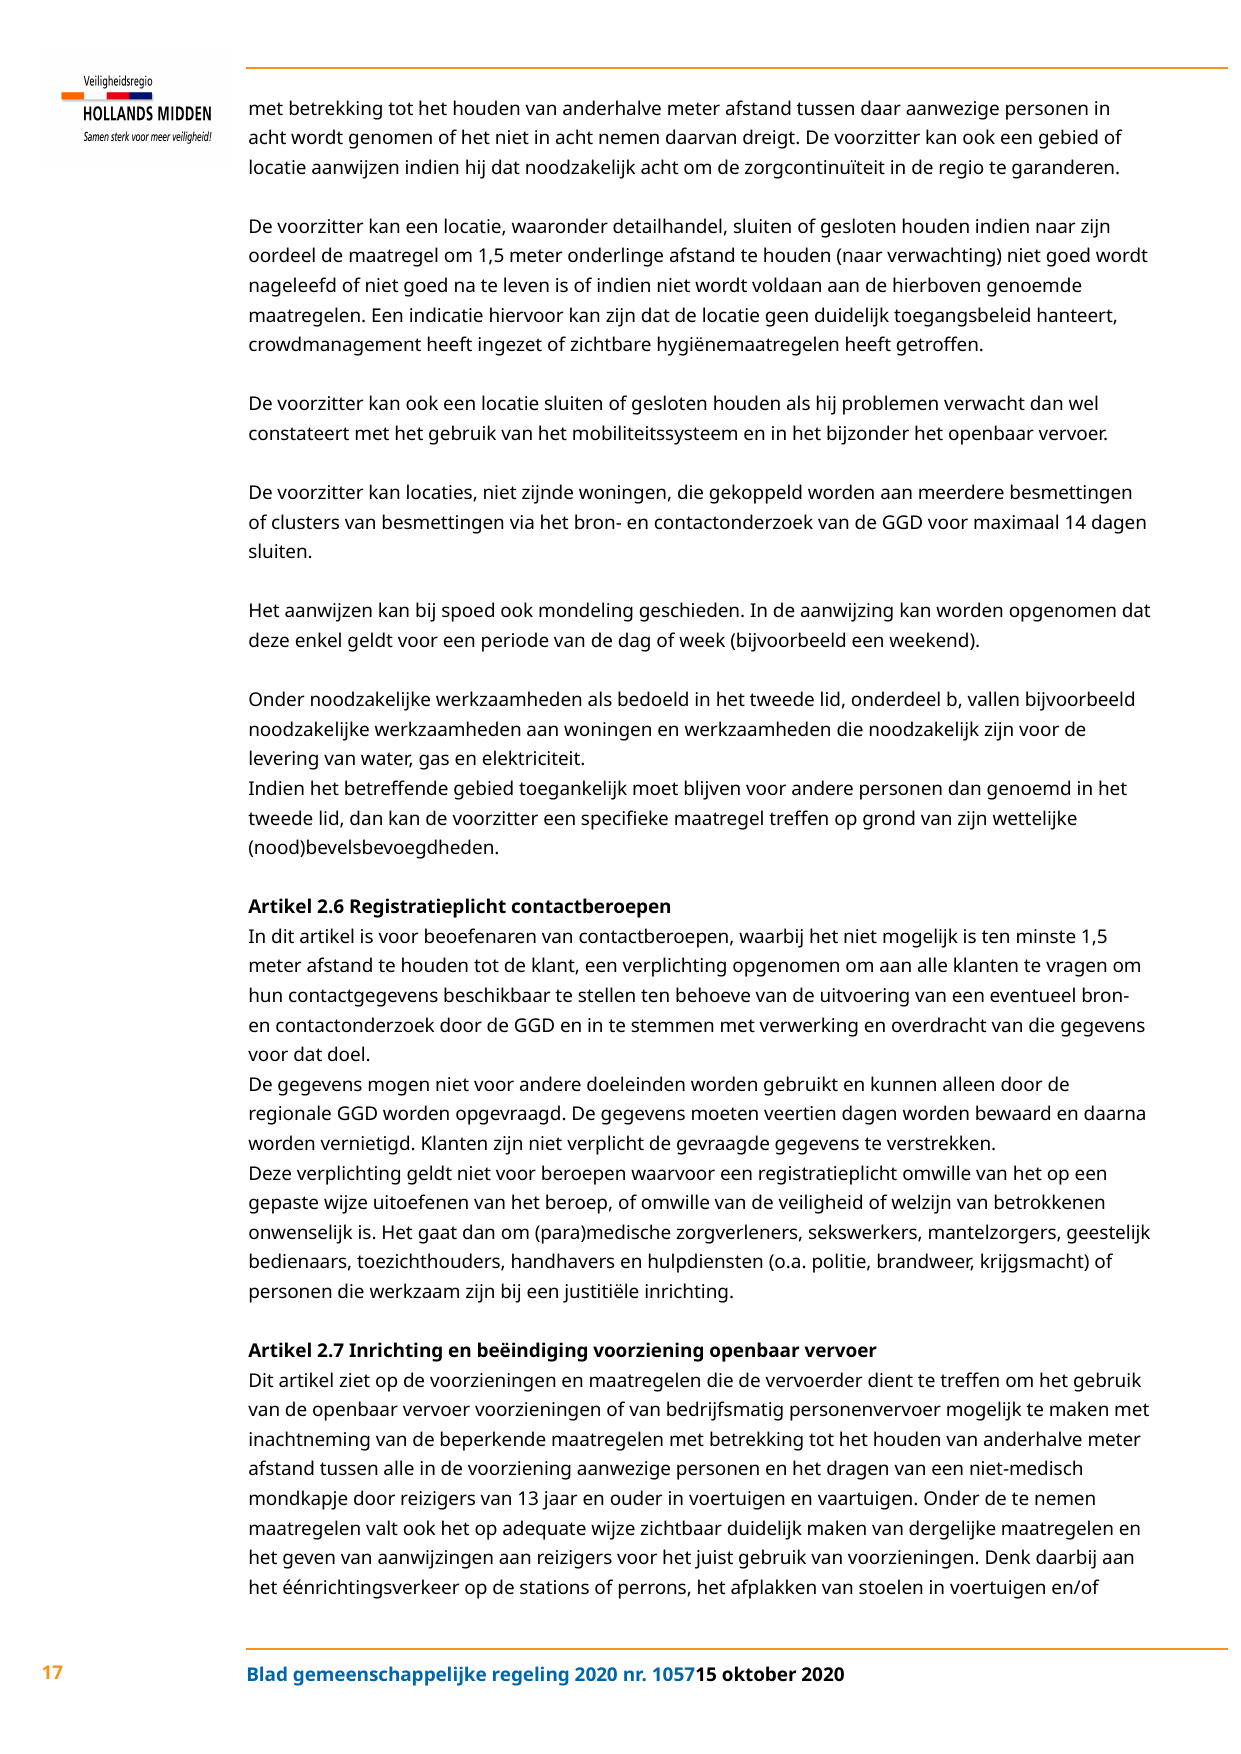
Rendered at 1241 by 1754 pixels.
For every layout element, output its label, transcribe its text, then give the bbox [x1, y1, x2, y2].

text De voorzitter kan een locatie, waaronder detailhandel, sluiten of gesloten houden indien naar zijn oordeel de maatregel om 1,5 meter onderlinge afstand te houden (naar verwachting) niet goed wordt nageleefd of niet goed na te leven is of indien niet wordt voldaan aan de hierboven genoemde maatregelen. Een indicatie hiervoor kan zijn dat de locatie geen duidelijk toegangsbeleid hanteert, crowdmanagement heeft ingezet of zichtbare hygiënemaatregelen heeft getroffen. [248, 213, 1152, 357]
text Artikel 2.6 Registratieplicht contactberoepen [248, 893, 1152, 919]
text Dit artikel ziet op de voorzieningen en maatregelen die de vervoerder dient te treffen om het gebruik van de openbaar vervoer voorzieningen of van bedrijfsmatig personenvervoer mogelijk te maken met inachtneming van de beperkende maatregelen met betrekking tot het houden van anderhalve meter afstand tussen alle in de voorziening aanwezige personen en het dragen van een niet-medisch mondkapje door reizigers van 13 jaar en ouder in voertuigen en vaartuigen. Onder de te nemen maatregelen valt ook het op adequate wijze zichtbaar duidelijk maken van dergelijke maatregelen en het geven van aanwijzingen aan reizigers voor het juist gebruik van voorzieningen. Denk daarbij aan het éénrichtingsverkeer op de stations of perrons, het afplakken van stoelen in voertuigen en/of [248, 1367, 1152, 1600]
text Artikel 2.7 Inrichting en beëindiging voorziening openbaar vervoer [248, 1337, 1152, 1363]
text Indien het betreffende gebied toegankelijk moet blijven voor andere personen dan genoemd in het tweede lid, dan kan de voorzitter een specifieke maatregel treffen op grond van zijn wettelijke (nood)bevelsbevoegdheden. [248, 775, 1152, 860]
text met betrekking tot het houden van anderhalve meter afstand tussen daar aanwezige personen in acht wordt genomen of het niet in acht nemen daarvan dreigt. De voorzitter kan ook een gebied of locatie aanwijzen indien hij dat noodzakelijk acht om de zorgcontinuïteit in de regio te garanderen. [248, 95, 1152, 180]
text Deze verplichting geldt niet voor beroepen waarvoor een registratieplicht omwille van het op een gepaste wijze uitoefenen van het beroep, of omwille van de veiligheid of welzijn van betrokkenen onwenselijk is. Het gaat dan om (para)medische zorgverleners, sekswerkers, mantelzorgers, geestelijk bedienaars, toezichthouders, handhavers en hulpdiensten (o.a. politie, brandweer, krijgsmacht) of personen die werkzaam zijn bij een justitiële inrichting. [248, 1160, 1152, 1304]
text Onder noodzakelijke werkzaamheden als bedoeld in het tweede lid, onderdeel b, vallen bijvoorbeeld noodzakelijke werkzaamheden aan woningen en werkzaamheden die noodzakelijk zijn voor de levering van water, gas en elektriciteit. [248, 686, 1152, 771]
text De gegevens mogen niet voor andere doeleinden worden gebruikt en kunnen alleen door de regionale GGD worden opgevraagd. De gegevens moeten veertien dagen worden bewaard en daarna worden vernietigd. Klanten zijn niet verplicht de gevraagde gegevens te verstrekken. [248, 1071, 1152, 1156]
text De voorzitter kan locaties, niet zijnde woningen, die gekoppeld worden aan meerdere besmettingen of clusters van besmettingen via het bron- en contactonderzoek van de GGD voor maximaal 14 dagen sluiten. [248, 479, 1152, 564]
picture [41, 47, 231, 172]
text De voorzitter kan ook een locatie sluiten of gesloten houden als hij problemen verwacht dan wel constateert met het gebruik van het mobiliteitssysteem en in het bijzonder het openbaar vervoer. [248, 391, 1152, 446]
text In dit artikel is voor beoefenaren van contactberoepen, waarbij het niet mogelijk is ten minste 1,5 meter afstand te houden tot de klant, een verplichting opgenomen om aan alle klanten te vragen om hun contactgegevens beschikbaar te stellen ten behoeve van de uitvoering van een eventueel bron- en contactonderzoek door de GGD en in te stemmen met verwerking en overdracht van die gegevens voor dat doel. [248, 923, 1152, 1067]
text Het aanwijzen kan bij spoed ook mondeling geschieden. In de aanwijzing kan worden opgenomen dat deze enkel geldt voor een periode van de dag of week (bijvoorbeeld een weekend). [248, 598, 1152, 653]
